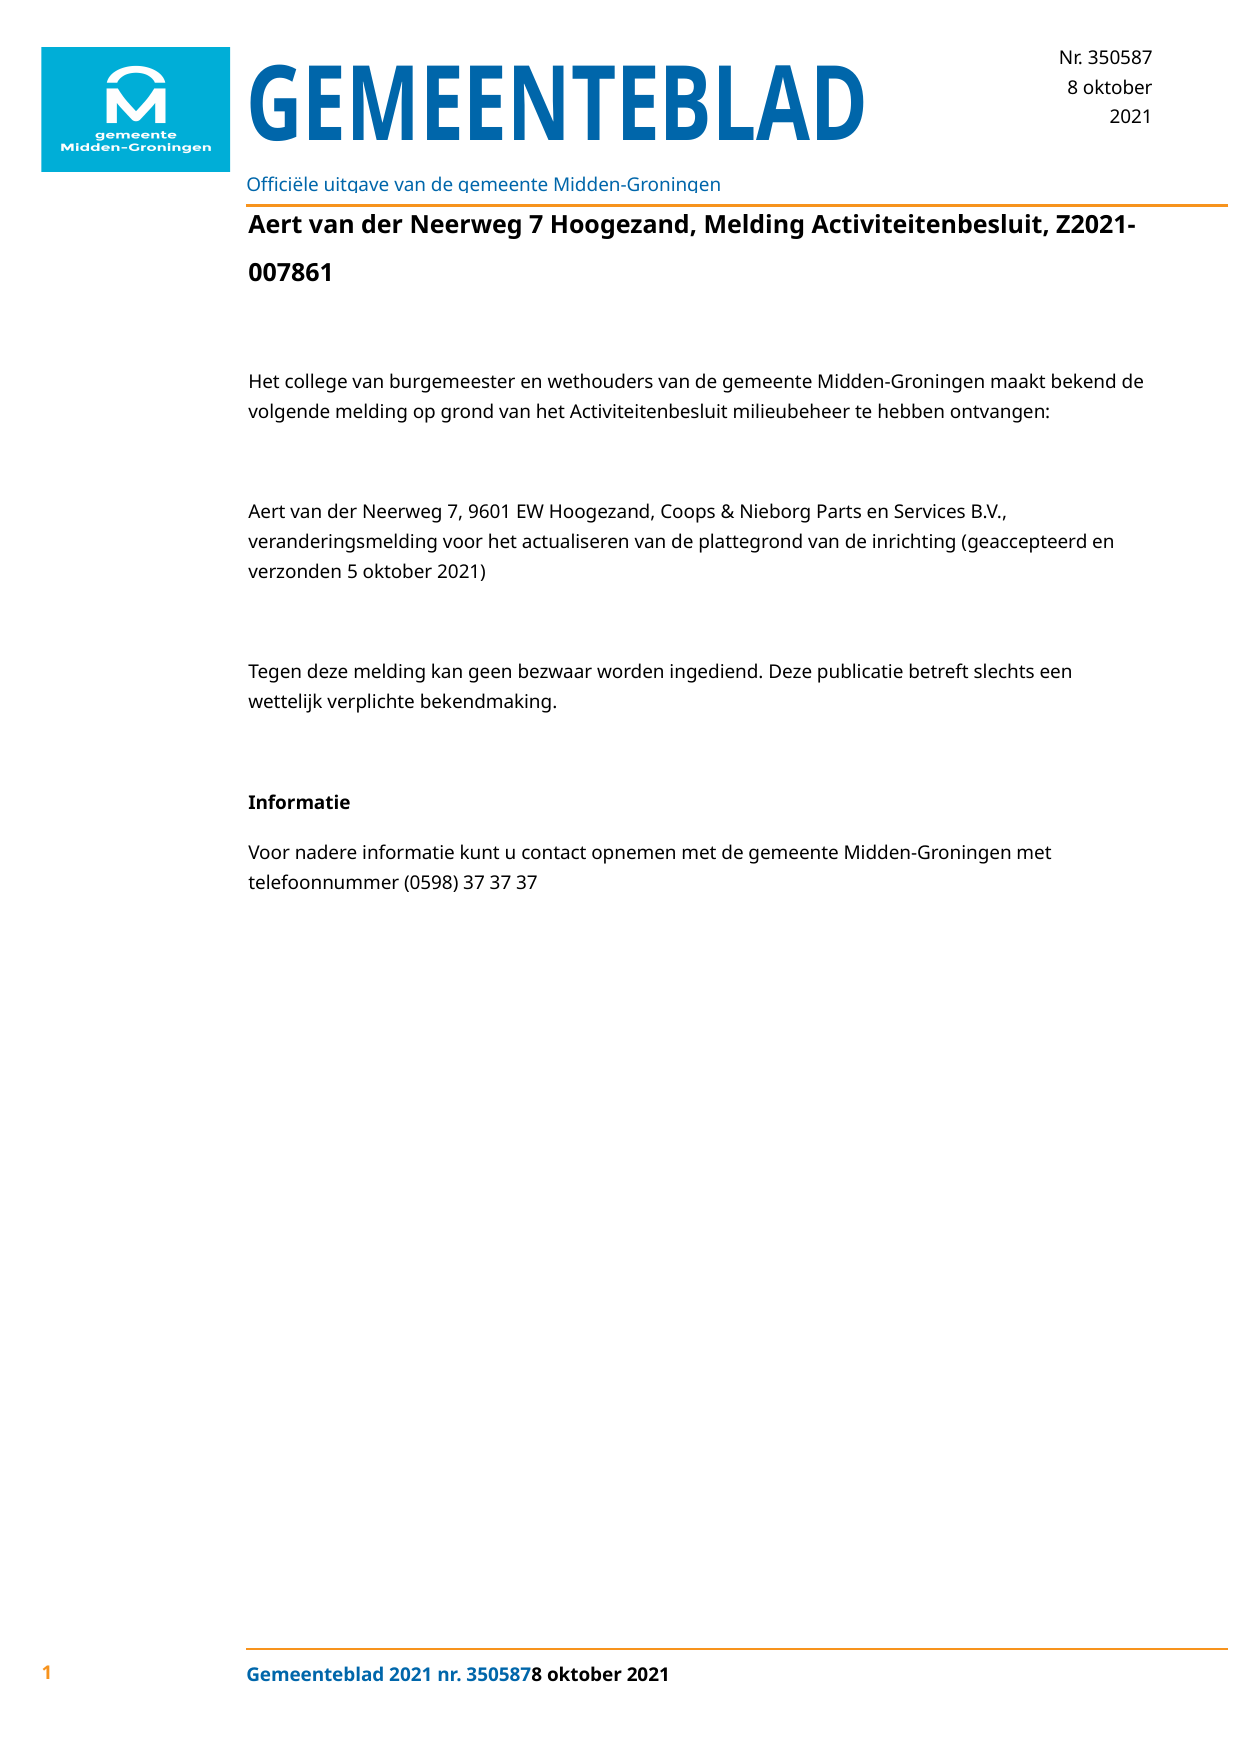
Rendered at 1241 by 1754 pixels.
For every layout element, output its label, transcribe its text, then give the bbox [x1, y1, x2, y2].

picture [107, 89, 165, 122]
text Informatie [248, 789, 1152, 815]
text Het college van burgemeester en wethouders van de gemeente Midden-Groningen maakt bekend de volgende melding op grond van het Activiteitenbesluit milieubeheer te hebben ontvangen: [248, 368, 1152, 424]
text Aert van der Neerweg 7 Hoogezand, Melding Activiteitenbesluit, Z2021-007861 [248, 207, 1152, 288]
text Aert van der Neerweg 7, 9601 EW Hoogezand, Coops & Nieborg Parts en Services B.V., veranderingsmelding voor het actualiseren van de plattegrond van de inrichting (geaccepteerd en verzonden 5 oktober 2021) [248, 499, 1152, 584]
text Voor nadere informatie kunt u contact opnemen met de gemeente Midden-Groningen met telefoonnummer (0598) 37 37 37 [248, 839, 1152, 895]
picture [184, 146, 190, 153]
picture [108, 66, 164, 82]
text Tegen deze melding kan geen bezwaar worden ingediend. Deze publicatie betreft slechts een wettelijk verplichte bekendmaking. [248, 659, 1152, 714]
